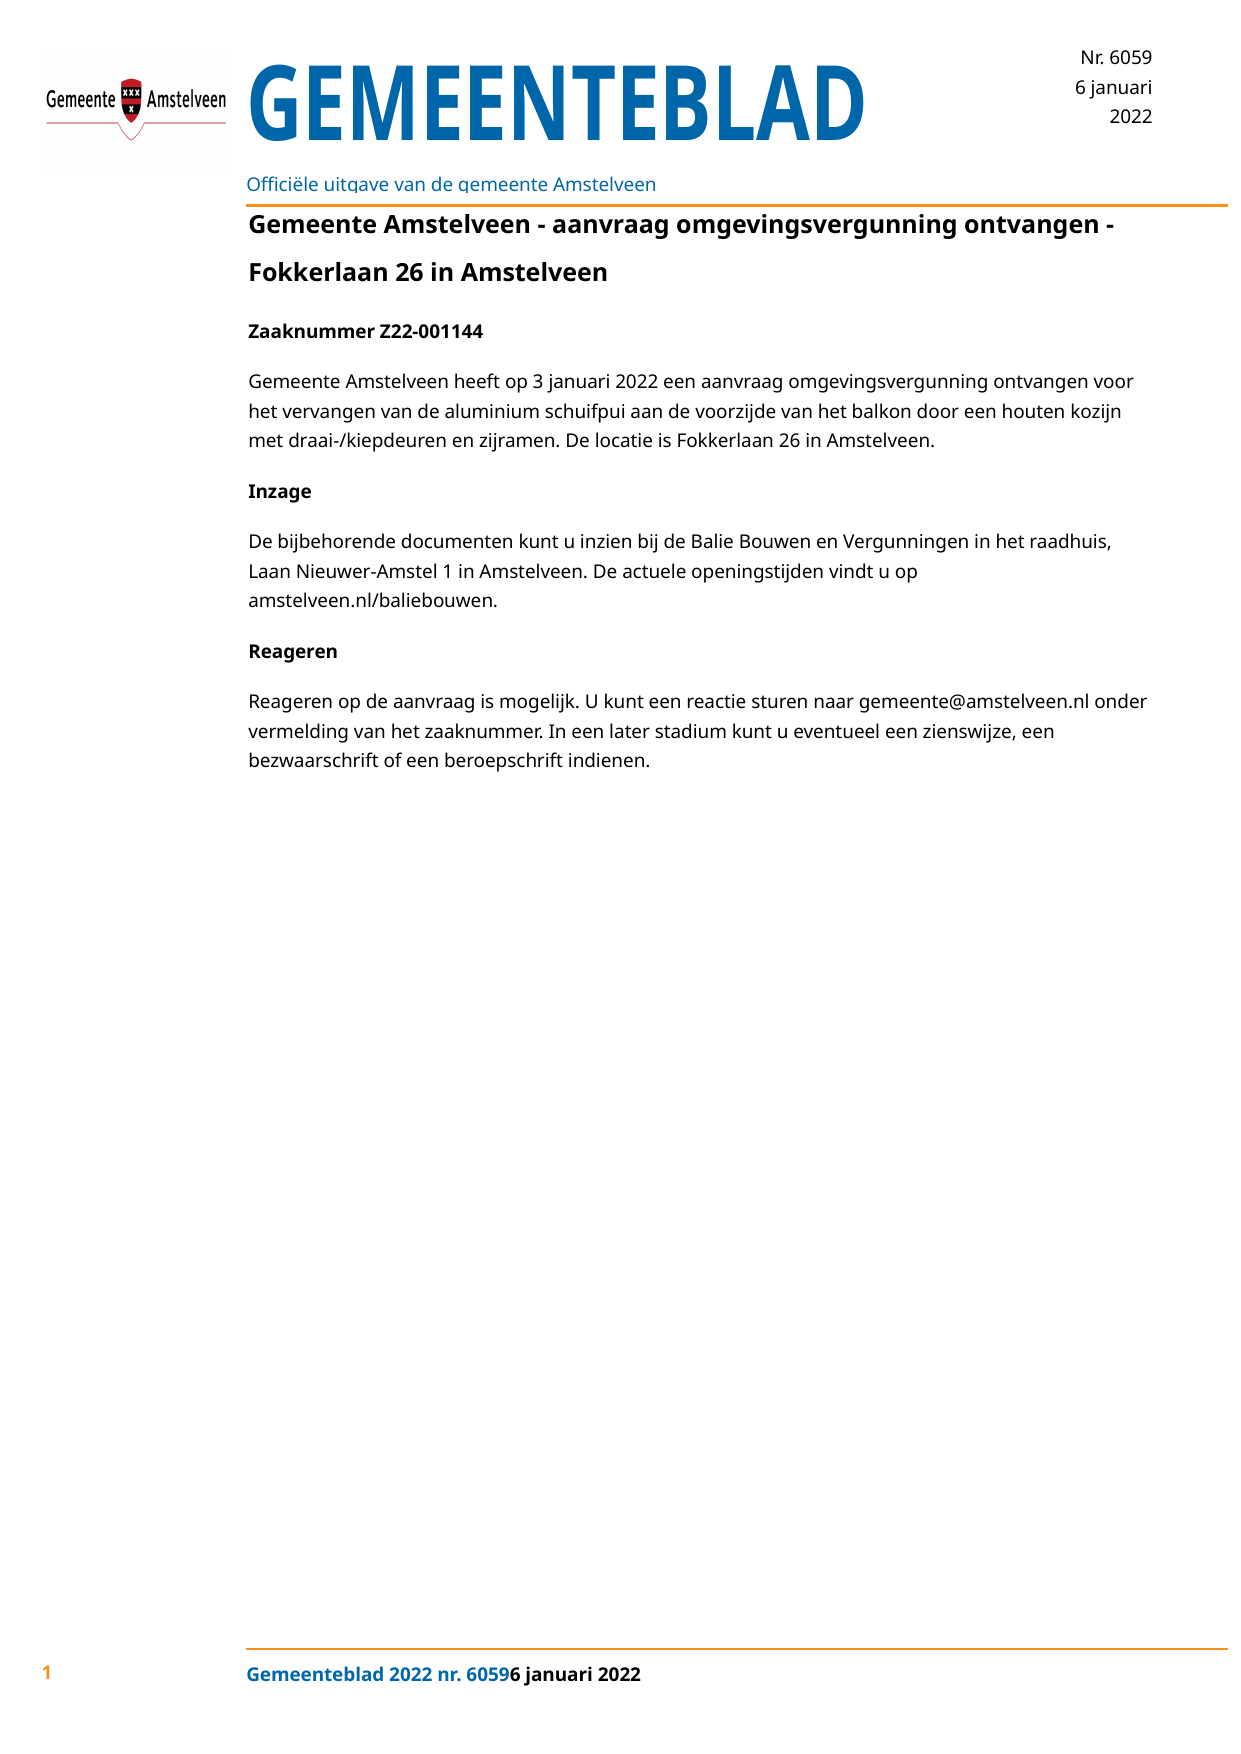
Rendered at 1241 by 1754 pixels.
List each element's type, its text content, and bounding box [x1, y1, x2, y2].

text Gemeente Amstelveen - aanvraag omgevingsvergunning ontvangen - Fokkerlaan 26 in Amstelveen [248, 207, 1152, 288]
text Reageren [248, 638, 1152, 664]
text De bijbehorende documenten kunt u inzien bij de Balie Bouwen en Vergunningen in het raadhuis, Laan Nieuwer-Amstel 1 in Amstelveen. De actuele openingstijden vindt u op amstelveen.nl/baliebouwen. [248, 528, 1152, 613]
text Inzage [248, 478, 1152, 504]
picture [41, 47, 231, 172]
text Reageren op de aanvraag is mogelijk. U kunt een reactie sturen naar gemeente@amstelveen.nl onder vermelding van het zaaknummer. In een later stadium kunt u eventueel een zienswijze, een bezwaarschrift of een beroepschrift indienen. [248, 688, 1152, 773]
text Zaaknummer Z22-001144 [248, 318, 1152, 344]
text Gemeente Amstelveen heeft op 3 januari 2022 een aanvraag omgevingsvergunning ontvangen voor het vervangen van de aluminium schuifpui aan de voorzijde van het balkon door een houten kozijn met draai-/kiepdeuren en zijramen. De locatie is Fokkerlaan 26 in Amstelveen. [248, 368, 1152, 453]
